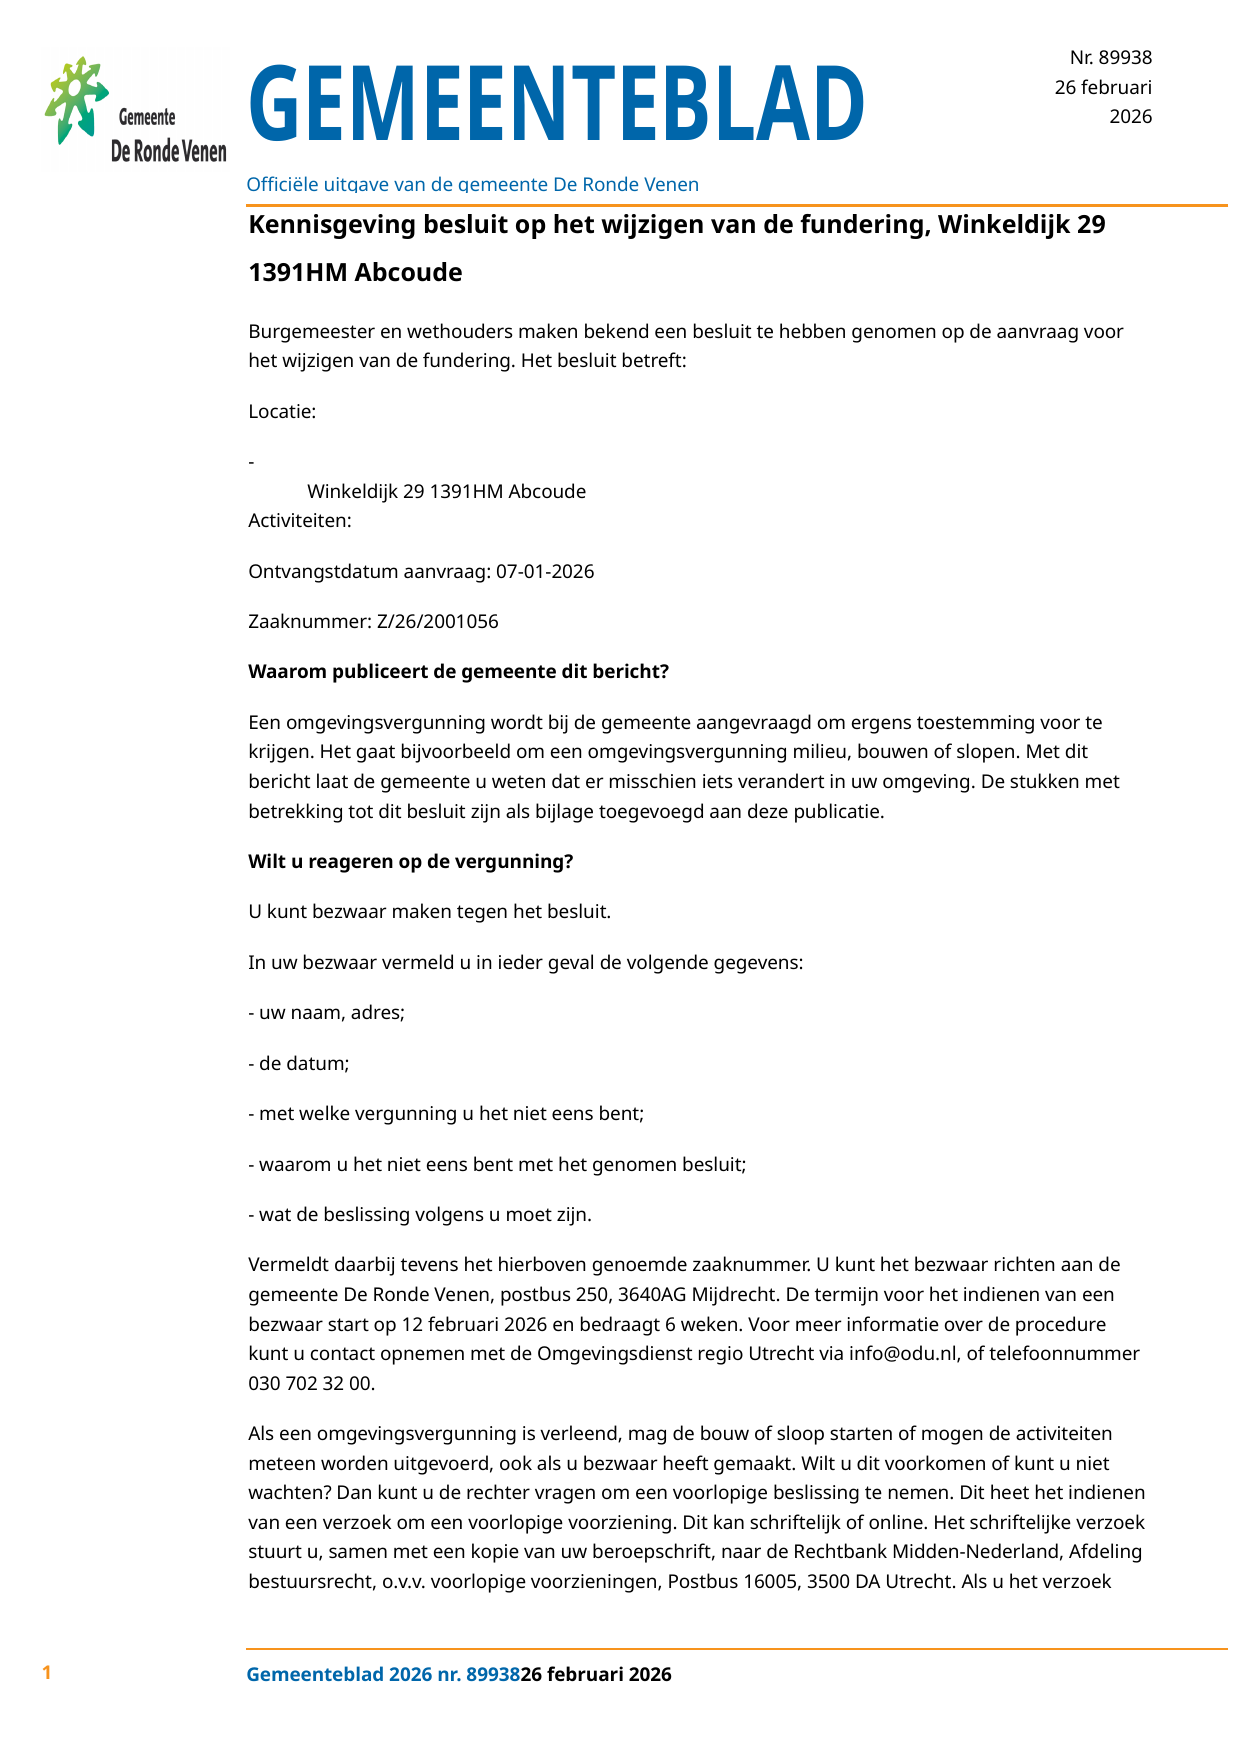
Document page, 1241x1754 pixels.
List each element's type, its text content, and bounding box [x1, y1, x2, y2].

text Waarom publiceert de gemeente dit bericht? [248, 659, 1152, 684]
text Kennisgeving besluit op het wijzigen van de fundering, Winkeldijk 29 1391HM Abcoude [248, 207, 1152, 288]
picture [41, 47, 231, 172]
text In uw bezwaar vermeld u in ieder geval de volgende gegevens: [248, 949, 1152, 975]
text Burgemeester en wethouders maken bekend een besluit te hebben genomen op de aanvraag voor het wijzigen van de fundering. Het besluit betreft: [248, 318, 1152, 373]
text - uw naam, adres; [248, 999, 1152, 1025]
text Vermeldt daarbij tevens het hierboven genoemde zaaknummer. U kunt het bezwaar richten aan de gemeente De Ronde Venen, postbus 250, 3640AG Mijdrecht. De termijn voor het indienen van een bezwaar start op 12 februari 2026 en bedraagt 6 weken. Voor meer informatie over de procedure kunt u contact opnemen met de Omgevingsdienst regio Utrecht via info@odu.nl, of telefoonnummer 030 702 32 00. [248, 1252, 1152, 1396]
text - wat de beslissing volgens u moet zijn. [248, 1201, 1152, 1227]
text Een omgevingsvergunning wordt bij de gemeente aangevraagd om ergens toestemming voor te krijgen. Het gaat bijvoorbeeld om een omgevingsvergunning milieu, bouwen of slopen. Met dit bericht laat de gemeente u weten dat er misschien iets verandert in uw omgeving. De stukken met betrekking tot dit besluit zijn als bijlage toegevoegd aan deze publicatie. [248, 709, 1152, 824]
text Als een omgevingsvergunning is verleend, mag de bouw of sloop starten of mogen de activiteiten meteen worden uitgevoerd, ook als u bezwaar heeft gemaakt. Wilt u dit voorkomen of kunt u niet wachten? Dan kunt u de rechter vragen om een voorlopige beslissing te nemen. Dit heet het indienen van een verzoek om een voorlopige voorziening. Dit kan schriftelijk of online. Het schriftelijke verzoek stuurt u, samen met een kopie van uw beroepschrift, naar de Rechtbank Midden-Nederland, Afdeling bestuursrecht, o.v.v. voorlopige voorzieningen, Postbus 16005, 3500 DA Utrecht. Als u het verzoek [248, 1420, 1152, 1594]
text Activiteiten: [248, 507, 1152, 533]
text U kunt bezwaar maken tegen het besluit. [248, 899, 1152, 924]
list Winkeldijk 29 1391HM Abcoude [248, 478, 1152, 504]
text - met welke vergunning u het niet eens bent; [248, 1100, 1152, 1126]
text - de datum; [248, 1050, 1152, 1076]
text Locatie: [248, 398, 1152, 424]
text Zaaknummer: Z/26/2001056 [248, 608, 1152, 634]
text Wilt u reageren op de vergunning? [248, 848, 1152, 874]
text Ontvangstdatum aanvraag: 07-01-2026 [248, 558, 1152, 584]
text - waarom u het niet eens bent met het genomen besluit; [248, 1151, 1152, 1177]
